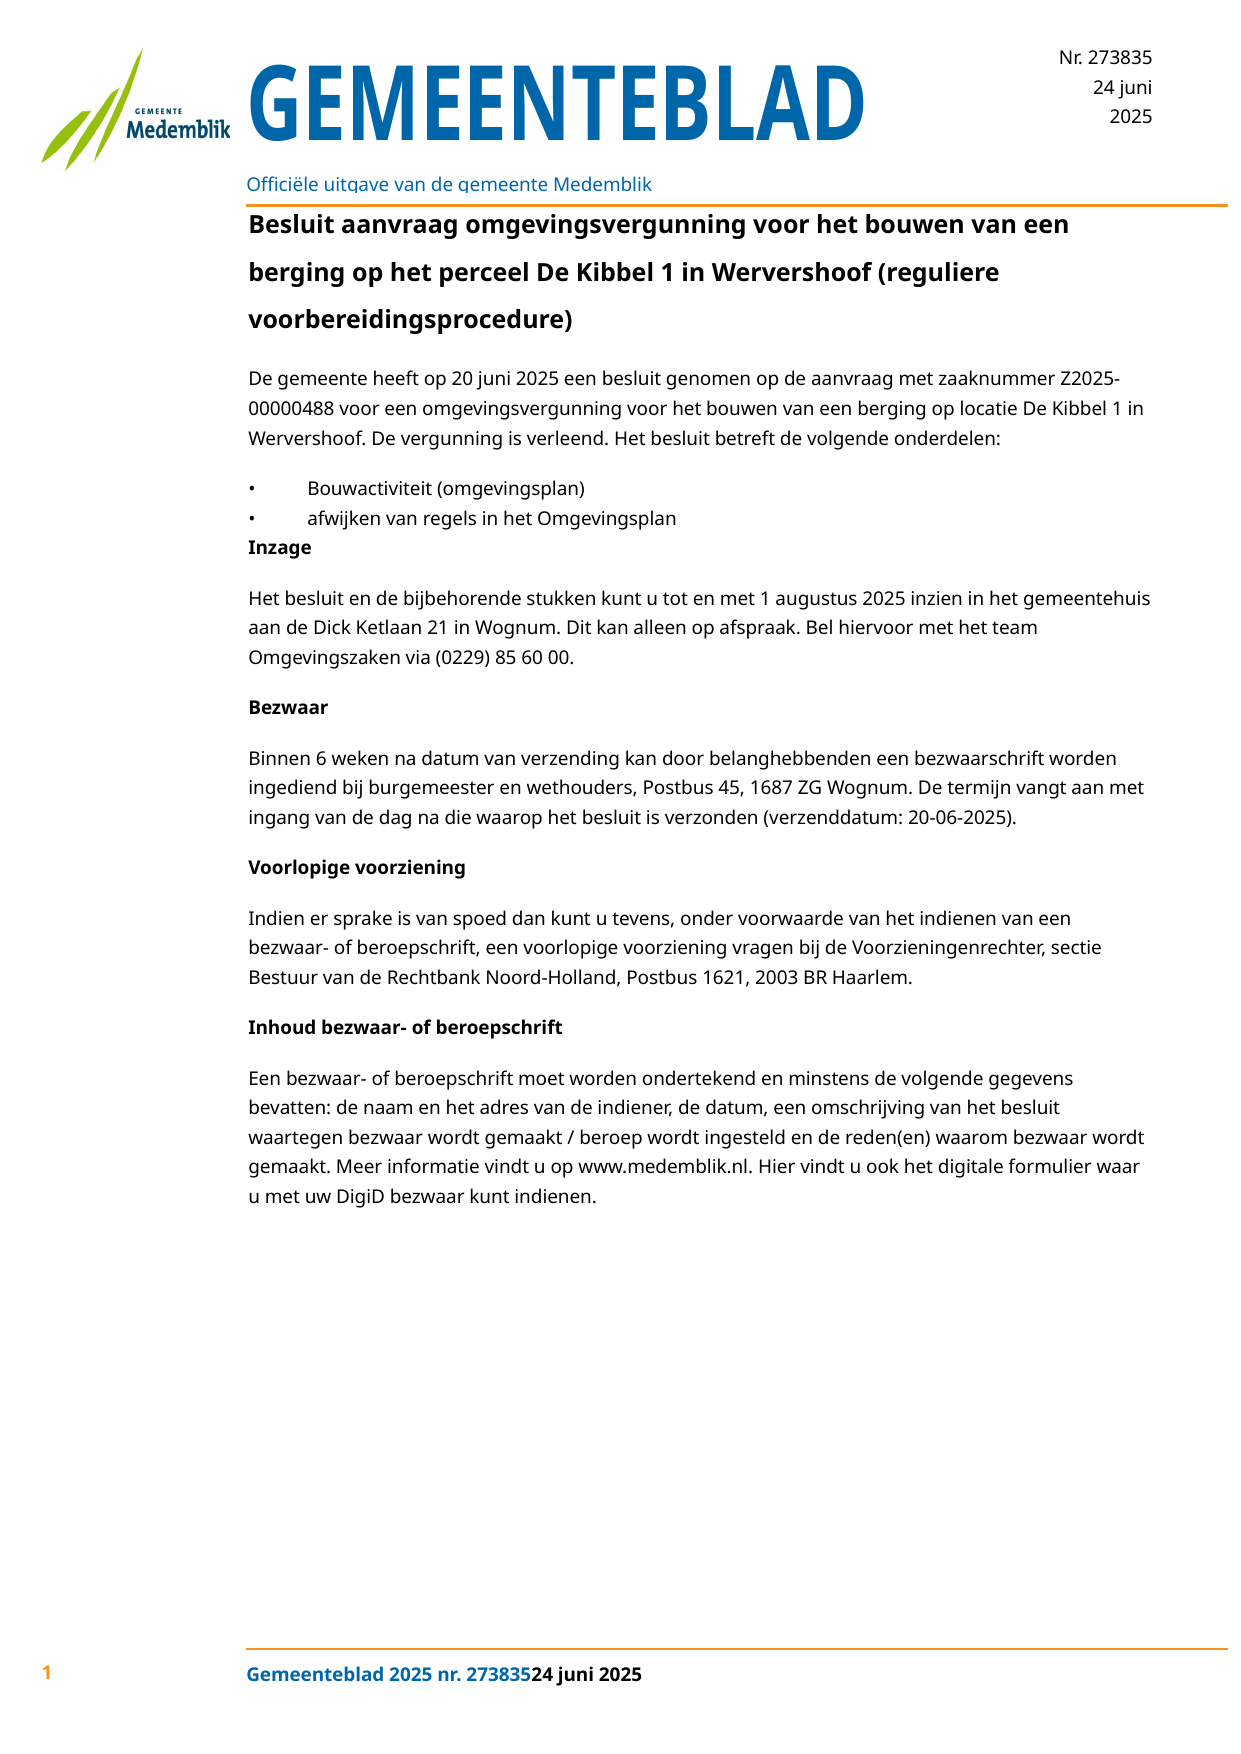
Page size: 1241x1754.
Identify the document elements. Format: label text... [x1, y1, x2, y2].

list afwijken van regels in het Omgevingsplan [248, 505, 1152, 530]
text Voorlopige voorziening [248, 854, 1152, 880]
list Bouwactiviteit (omgevingsplan) [248, 475, 1152, 501]
text Inzage [248, 534, 1152, 560]
text Besluit aanvraag omgevingsvergunning voor het bouwen van een berging op het perceel De Kibbel 1 in Wervershoof (reguliere voorbereidingsprocedure) [248, 207, 1152, 336]
text Het besluit en de bijbehorende stukken kunt u tot en met 1 augustus 2025 inzien in het gemeentehuis aan de Dick Ketlaan 21 in Wognum. Dit kan alleen op afspraak. Bel hiervoor met het team Omgevingszaken via (0229) 85 60 00. [248, 585, 1152, 669]
text Binnen 6 weken na datum van verzending kan door belanghebbenden een bezwaarschrift worden ingediend bij burgemeester en wethouders, Postbus 45, 1687 ZG Wognum. De termijn vangt aan met ingang van de dag na die waarop het besluit is verzonden (verzenddatum: 20-06-2025). [248, 745, 1152, 829]
text Een bezwaar- of beroepschrift moet worden ondertekend en minstens de volgende gegevens bevatten: de naam en het adres van de indiener, de datum, een omschrijving van het besluit waartegen bezwaar wordt gemaakt / beroep wordt ingesteld en de reden(en) waarom bezwaar wordt gemaakt. Meer informatie vindt u op www.medemblik.nl. Hier vindt u ook het digitale formulier waar u met uw DigiD bezwaar kunt indienen. [248, 1065, 1152, 1209]
picture [41, 47, 231, 172]
text Indien er sprake is van spoed dan kunt u tevens, onder voorwaarde van het indienen van een bezwaar- of beroepschrift, een voorlopige voorziening vragen bij de Voorzieningenrechter, sectie Bestuur van de Rechtbank Noord-Holland, Postbus 1621, 2003 BR Haarlem. [248, 905, 1152, 989]
text De gemeente heeft op 20 juni 2025 een besluit genomen op de aanvraag met zaaknummer Z2025-00000488 voor een omgevingsvergunning voor het bouwen van een berging op locatie De Kibbel 1 in Wervershoof. De vergunning is verleend. Het besluit betreft de volgende onderdelen: [248, 366, 1152, 450]
text Inhoud bezwaar- of beroepschrift [248, 1014, 1152, 1040]
text Bezwaar [248, 694, 1152, 720]
